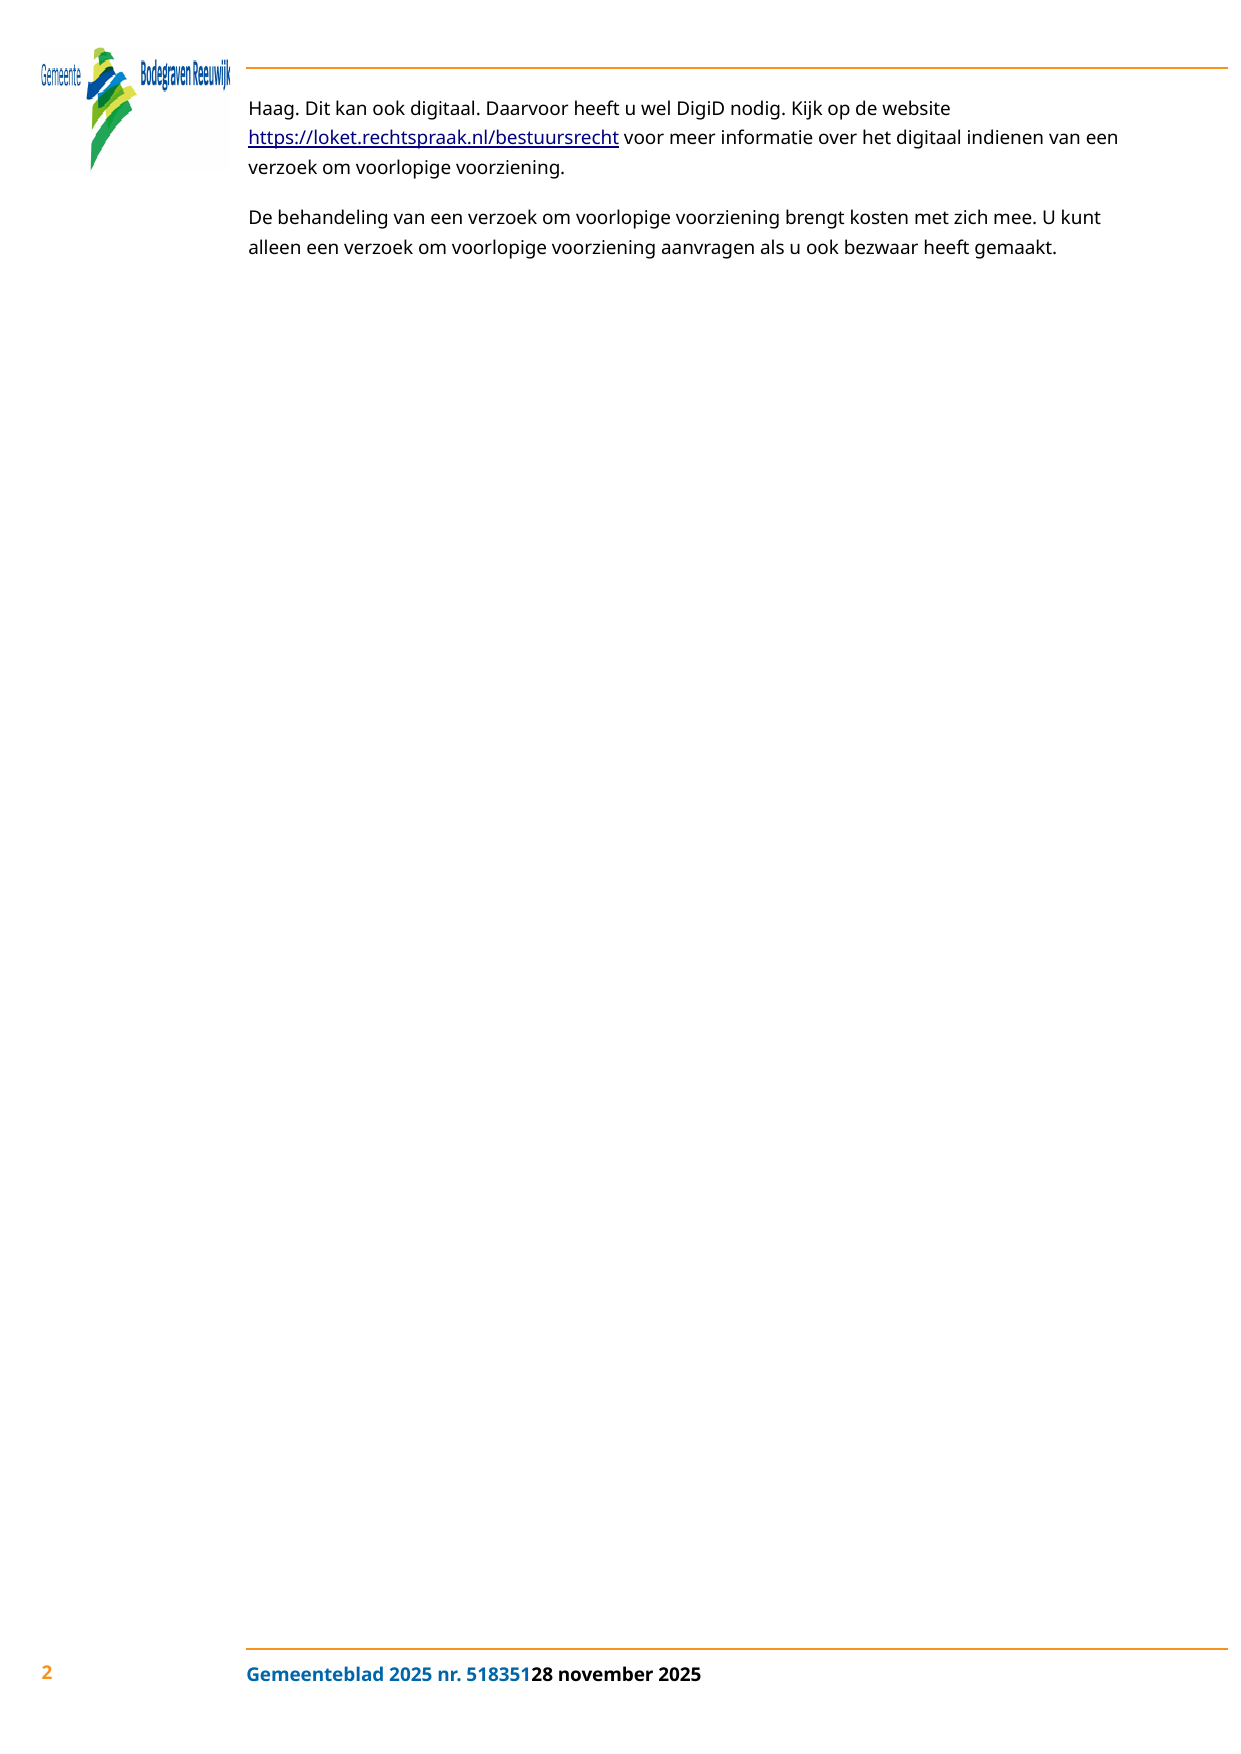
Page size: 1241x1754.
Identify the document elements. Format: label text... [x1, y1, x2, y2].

picture [41, 47, 231, 172]
text De behandeling van een verzoek om voorlopige voorziening brengt kosten met zich mee. U kunt alleen een verzoek om voorlopige voorziening aanvragen als u ook bezwaar heeft gemaakt. [248, 204, 1152, 260]
text Haag. Dit kan ook digitaal. Daarvoor heeft u wel DigiD nodig. Kijk op de website https://loket.rechtspraak.nl/bestuursrecht voor meer informatie over het digitaal indienen van een verzoek om voorlopige voorziening. [248, 95, 1152, 180]
